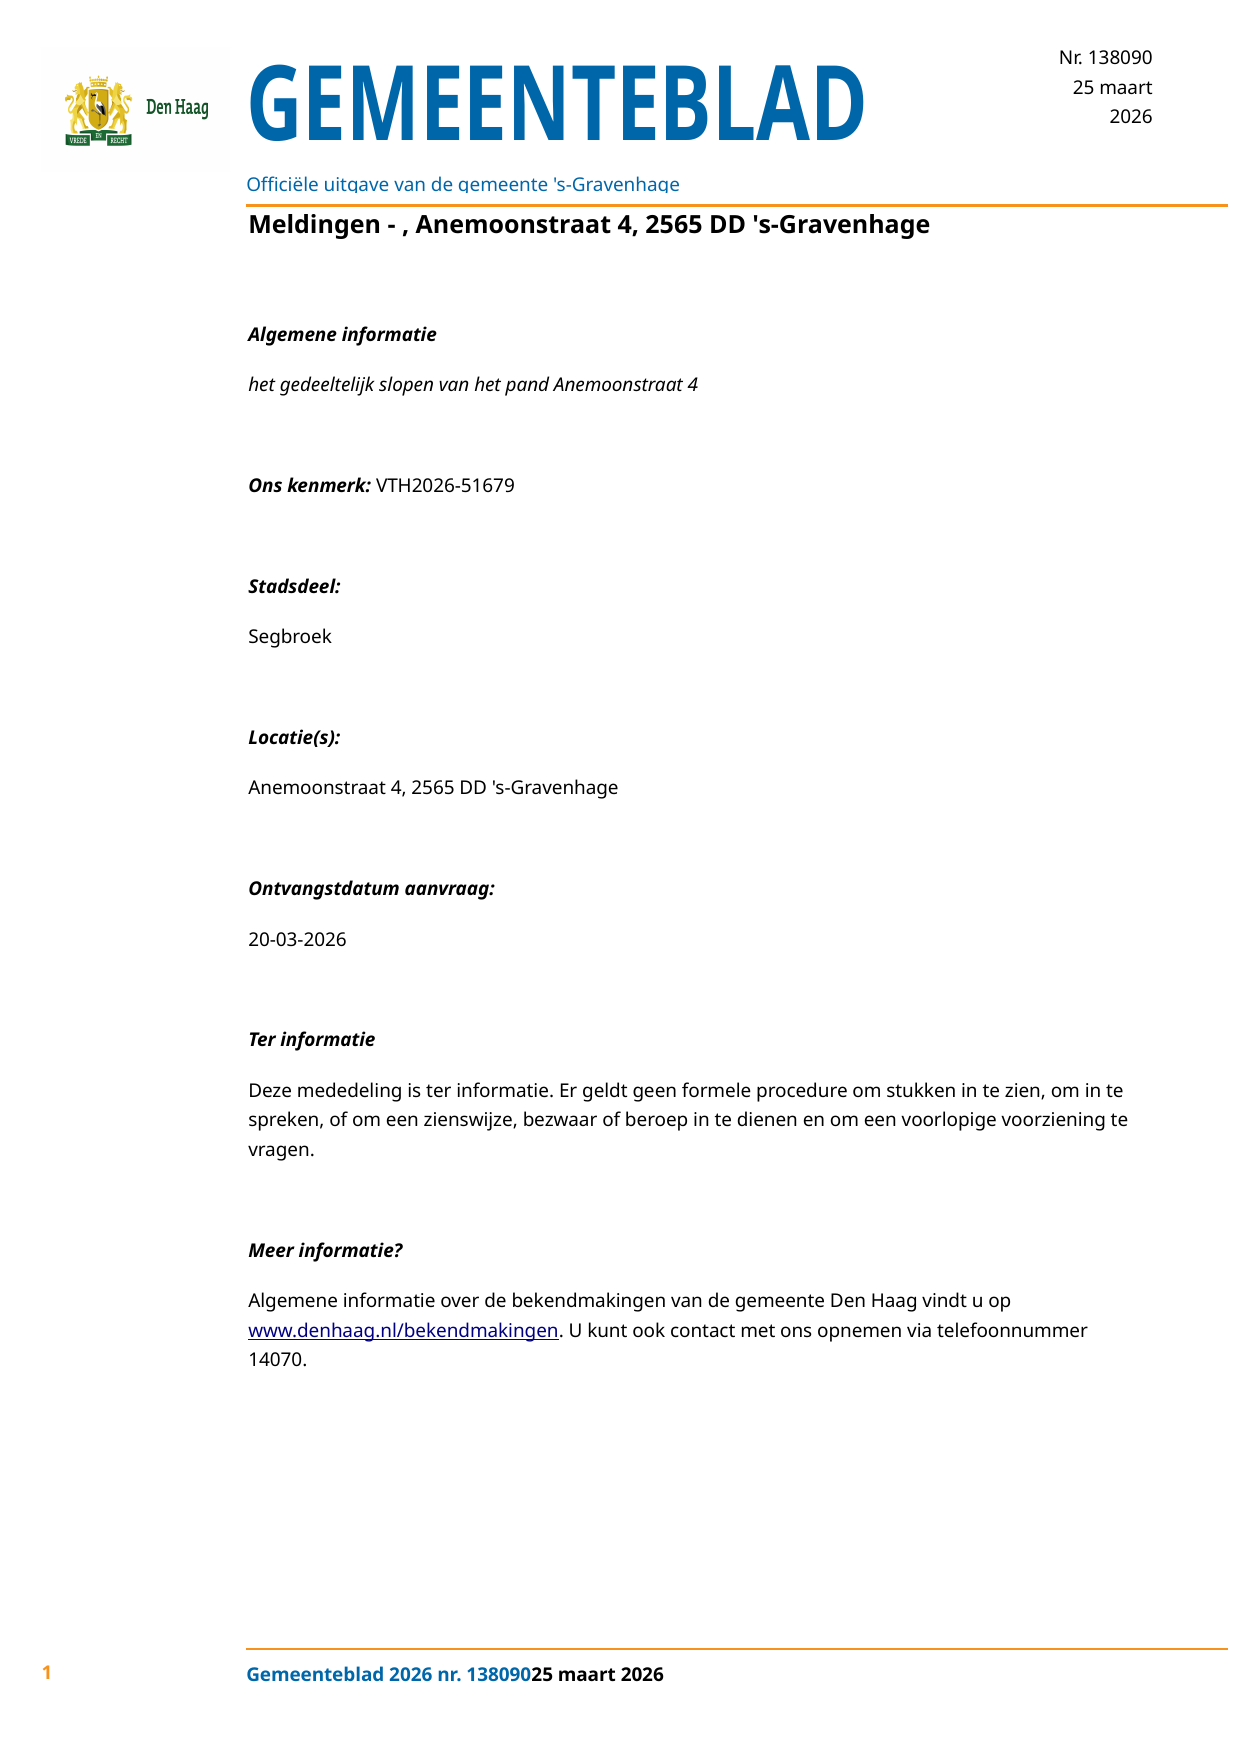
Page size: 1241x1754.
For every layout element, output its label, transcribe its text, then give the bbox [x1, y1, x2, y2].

text Meldingen - , Anemoonstraat 4, 2565 DD 's-Gravenhage [248, 207, 1152, 241]
text Ontvangstdatum aanvraag: [248, 875, 1152, 901]
picture [41, 47, 231, 172]
text Locatie(s): [248, 724, 1152, 750]
text Algemene informatie over de bekendmakingen van de gemeente Den Haag vindt u op www.denhaag.nl/bekendmakingen. U kunt ook contact met ons opnemen via telefoonnummer 14070. [248, 1287, 1152, 1372]
text Algemene informatie [248, 321, 1152, 346]
text Ons kenmerk: VTH2026-51679 [248, 472, 1152, 498]
text 20-03-2026 [248, 926, 1152, 951]
text Meer informatie? [248, 1237, 1152, 1263]
text Deze mededeling is ter informatie. Er geldt geen formele procedure om stukken in te zien, om in te spreken, of om een zienswijze, bezwaar of beroep in te dienen en om een voorlopige voorziening te vragen. [248, 1077, 1152, 1162]
text Ter informatie [248, 1027, 1152, 1052]
text Segbroek [248, 623, 1152, 649]
text Anemoonstraat 4, 2565 DD 's-Gravenhage [248, 774, 1152, 800]
text Stadsdeel: [248, 573, 1152, 598]
text het gedeeltelijk slopen van het pand Anemoonstraat 4 [248, 371, 1152, 397]
